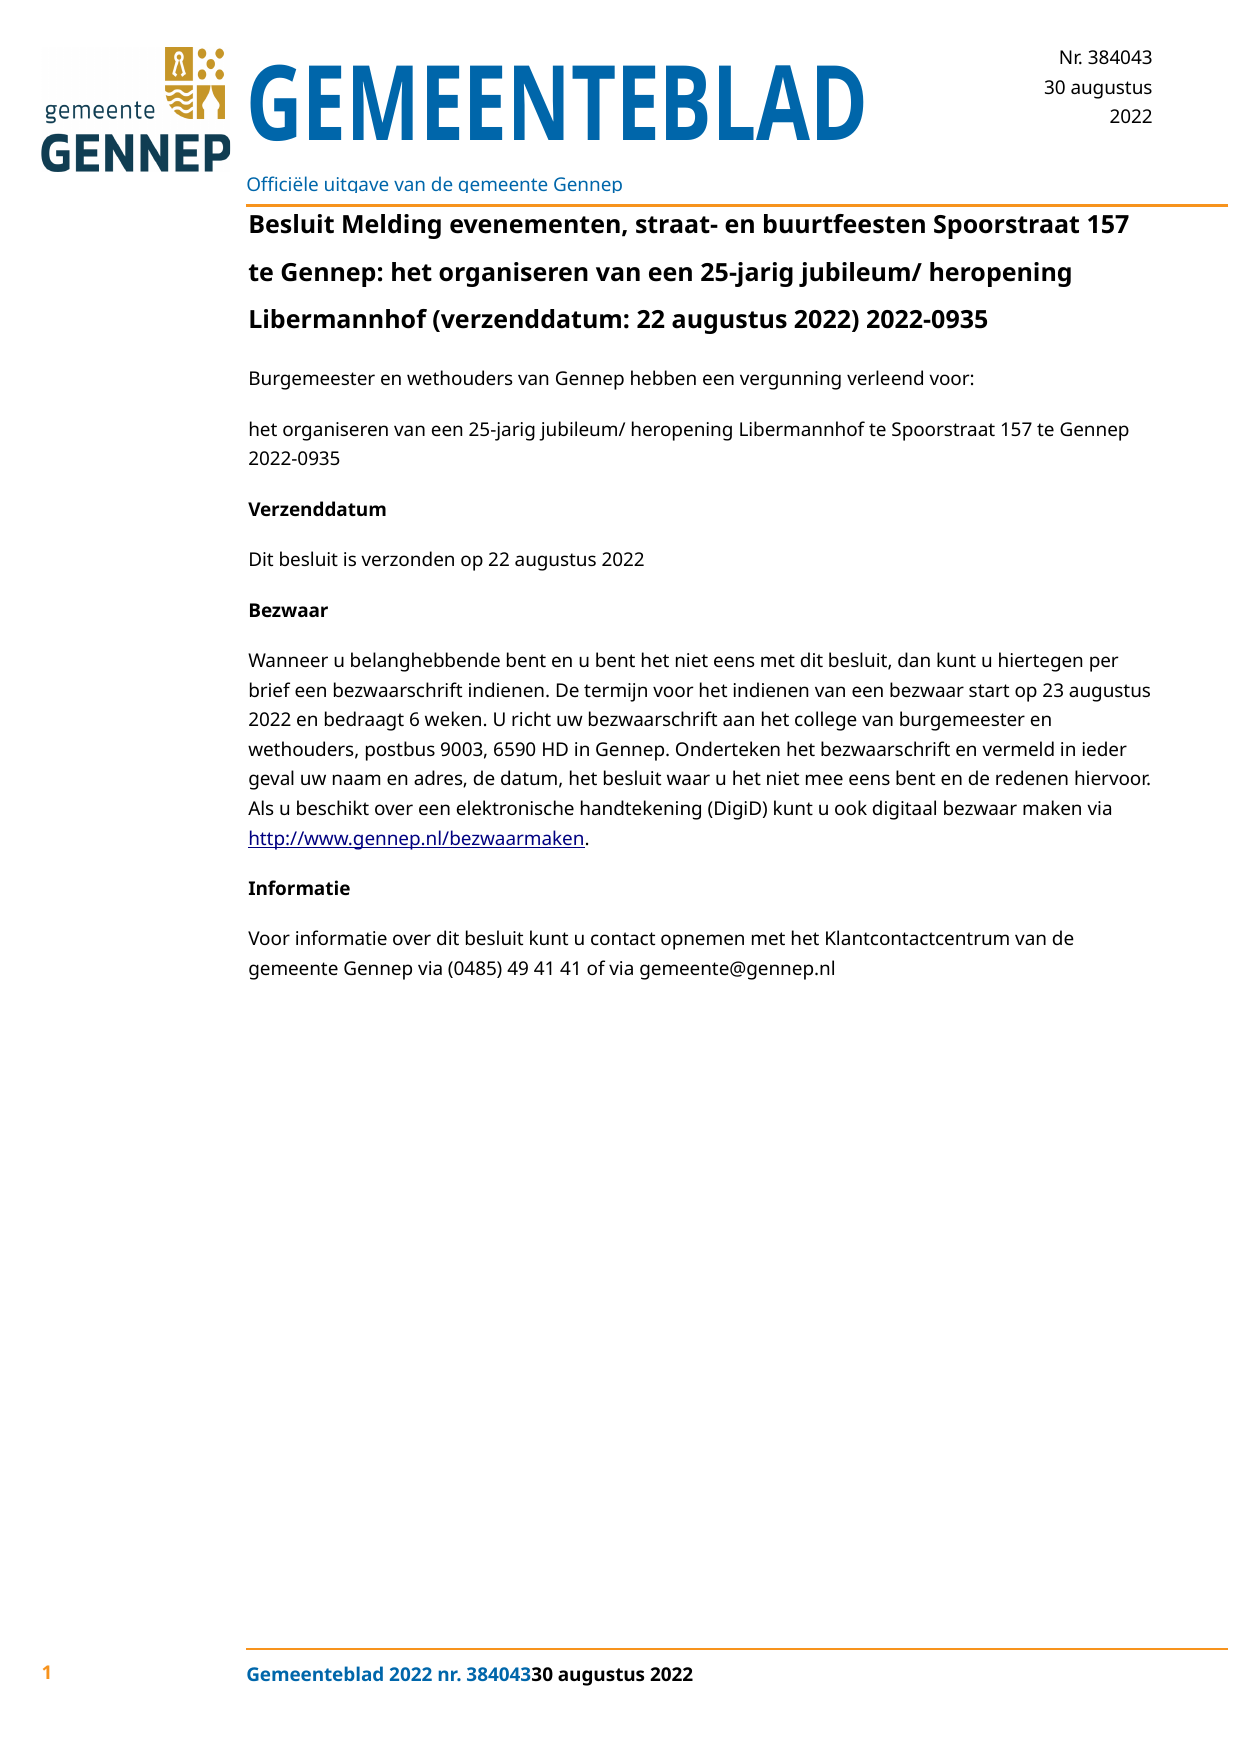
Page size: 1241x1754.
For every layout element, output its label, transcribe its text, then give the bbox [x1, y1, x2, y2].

text Dit besluit is verzonden op 22 augustus 2022 [248, 546, 1152, 572]
text Voor informatie over dit besluit kunt u contact opnemen met het Klantcontactcentrum van de gemeente Gennep via (0485) 49 41 41 of via gemeente@gennep.nl [248, 926, 1152, 981]
text Besluit Melding evenementen, straat- en buurtfeesten Spoorstraat 157 te Gennep: het organiseren van een 25-jarig jubileum/ heropening Libermannhof (verzenddatum: 22 augustus 2022) 2022-0935 [248, 207, 1152, 336]
text Informatie [248, 875, 1152, 901]
text het organiseren van een 25-jarig jubileum/ heropening Libermannhof te Spoorstraat 157 te Gennep 2022-0935 [248, 416, 1152, 471]
text Verzenddatum [248, 496, 1152, 522]
text Wanneer u belanghebbende bent en u bent het niet eens met dit besluit, dan kunt u hiertegen per brief een bezwaarschrift indienen. De termijn voor het indienen van een bezwaar start op 23 augustus 2022 en bedraagt 6 weken. U richt uw bezwaarschrift aan het college van burgemeester en wethouders, postbus 9003, 6590 HD in Gennep. Onderteken het bezwaarschrift en vermeld in ieder geval uw naam en adres, de datum, het besluit waar u het niet mee eens bent en de redenen hiervoor. Als u beschikt over een elektronische handtekening (DigiD) kunt u ook digitaal bezwaar maken via http://www.gennep.nl/bezwaarmaken. [248, 647, 1152, 850]
picture [41, 47, 231, 172]
text Burgemeester en wethouders van Gennep hebben een vergunning verleend voor: [248, 366, 1152, 391]
text Bezwaar [248, 597, 1152, 622]
